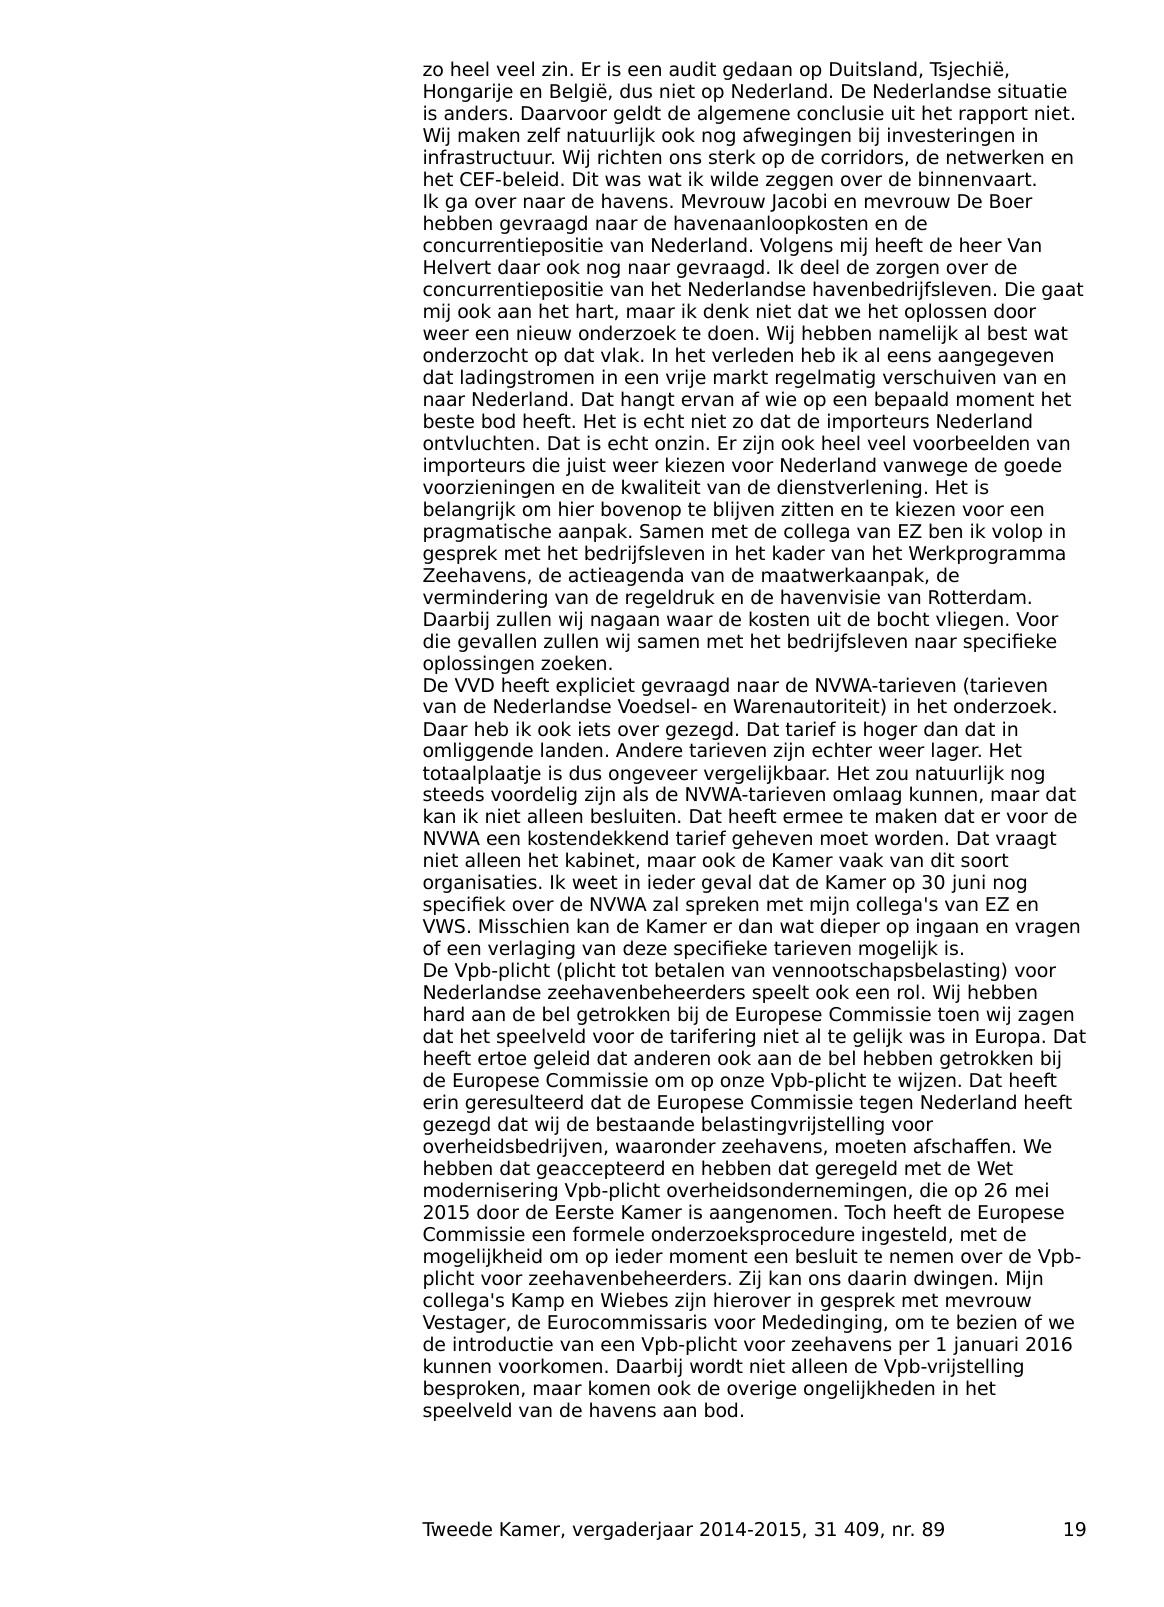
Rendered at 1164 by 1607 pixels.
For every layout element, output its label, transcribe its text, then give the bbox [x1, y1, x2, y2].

text De VVD heeft expliciet gevraagd naar de NVWA-tarieven (tarieven van de Nederlandse Voedsel- en Warenautoriteit) in het onderzoek. Daar heb ik ook iets over gezegd. Dat tarief is hoger dan dat in omliggende landen. Andere tarieven zijn echter weer lager. Het totaalplaatje is dus ongeveer vergelijkbaar. Het zou natuurlijk nog steeds voordelig zijn als de NVWA-tarieven omlaag kunnen, maar dat kan ik niet alleen besluiten. Dat heeft ermee te maken dat er voor de NVWA een kostendekkend tarief geheven moet worden. Dat vraagt niet alleen het kabinet, maar ook de Kamer vaak van dit soort organisaties. Ik weet in ieder geval dat de Kamer op 30 juni nog specifiek over de NVWA zal spreken met mijn collega's van EZ en VWS. Misschien kan de Kamer er dan wat dieper op ingaan en vragen of een verlaging van deze specifieke tarieven mogelijk is. [422, 674, 1087, 960]
text Ik ga over naar de havens. Mevrouw Jacobi en mevrouw De Boer hebben gevraagd naar de havenaanloopkosten en de concurrentiepositie van Nederland. Volgens mij heeft de heer Van Helvert daar ook nog naar gevraagd. Ik deel de zorgen over de concurrentiepositie van het Nederlandse havenbedrijfsleven. Die gaat mij ook aan het hart, maar ik denk niet dat we het oplossen door weer een nieuw onderzoek te doen. Wij hebben namelijk al best wat onderzocht op dat vlak. In het verleden heb ik al eens aangegeven dat ladingstromen in een vrije markt regelmatig verschuiven van en naar Nederland. Dat hangt ervan af wie op een bepaald moment het beste bod heeft. Het is echt niet zo dat de importeurs Nederland ontvluchten. Dat is echt onzin. Er zijn ook heel veel voorbeelden van importeurs die juist weer kiezen voor Nederland vanwege de goede voorzieningen en de kwaliteit van de dienstverlening. Het is belangrijk om hier bovenop te blijven zitten en te kiezen voor een pragmatische aanpak. Samen met de collega van EZ ben ik volop in gesprek met het bedrijfsleven in het kader van het Werkprogramma Zeehavens, de actieagenda van de maatwerkaanpak, de vermindering van de regeldruk en de havenvisie van Rotterdam. Daarbij zullen wij nagaan waar de kosten uit de bocht vliegen. Voor die gevallen zullen wij samen met het bedrijfsleven naar specifieke oplossingen zoeken. [422, 191, 1087, 674]
text zo heel veel zin. Er is een audit gedaan op Duitsland, Tsjechië, Hongarije en België, dus niet op Nederland. De Nederlandse situatie is anders. Daarvoor geldt de algemene conclusie uit het rapport niet. Wij maken zelf natuurlijk ook nog afwegingen bij investeringen in infrastructuur. Wij richten ons sterk op de corridors, de netwerken en het CEF-beleid. Dit was wat ik wilde zeggen over de binnenvaart. [422, 59, 1087, 191]
text De Vpb-plicht (plicht tot betalen van vennootschapsbelasting) voor Nederlandse zeehavenbeheerders speelt ook een rol. Wij hebben hard aan de bel getrokken bij de Europese Commissie toen wij zagen dat het speelveld voor de tarifering niet al te gelijk was in Europa. Dat heeft ertoe geleid dat anderen ook aan de bel hebben getrokken bij de Europese Commissie om op onze Vpb-plicht te wijzen. Dat heeft erin geresulteerd dat de Europese Commissie tegen Nederland heeft gezegd dat wij de bestaande belastingvrijstelling voor overheidsbedrijven, waaronder zeehavens, moeten afschaffen. We hebben dat geaccepteerd en hebben dat geregeld met de Wet modernisering Vpb-plicht overheidsondernemingen, die op 26 mei 2015 door de Eerste Kamer is aangenomen. Toch heeft de Europese Commissie een formele onderzoeksprocedure ingesteld, met de mogelijkheid om op ieder moment een besluit te nemen over de Vpb-plicht voor zeehavenbeheerders. Zij kan ons daarin dwingen. Mijn collega's Kamp en Wiebes zijn hierover in gesprek met mevrouw Vestager, de Eurocommissaris voor Mededinging, om te bezien of we de introductie van een Vpb-plicht voor zeehavens per 1 januari 2016 kunnen voorkomen. Daarbij wordt niet alleen de Vpb-vrijstelling besproken, maar komen ook de overige ongelijkheden in het speelveld van de havens aan bod. [422, 960, 1087, 1422]
